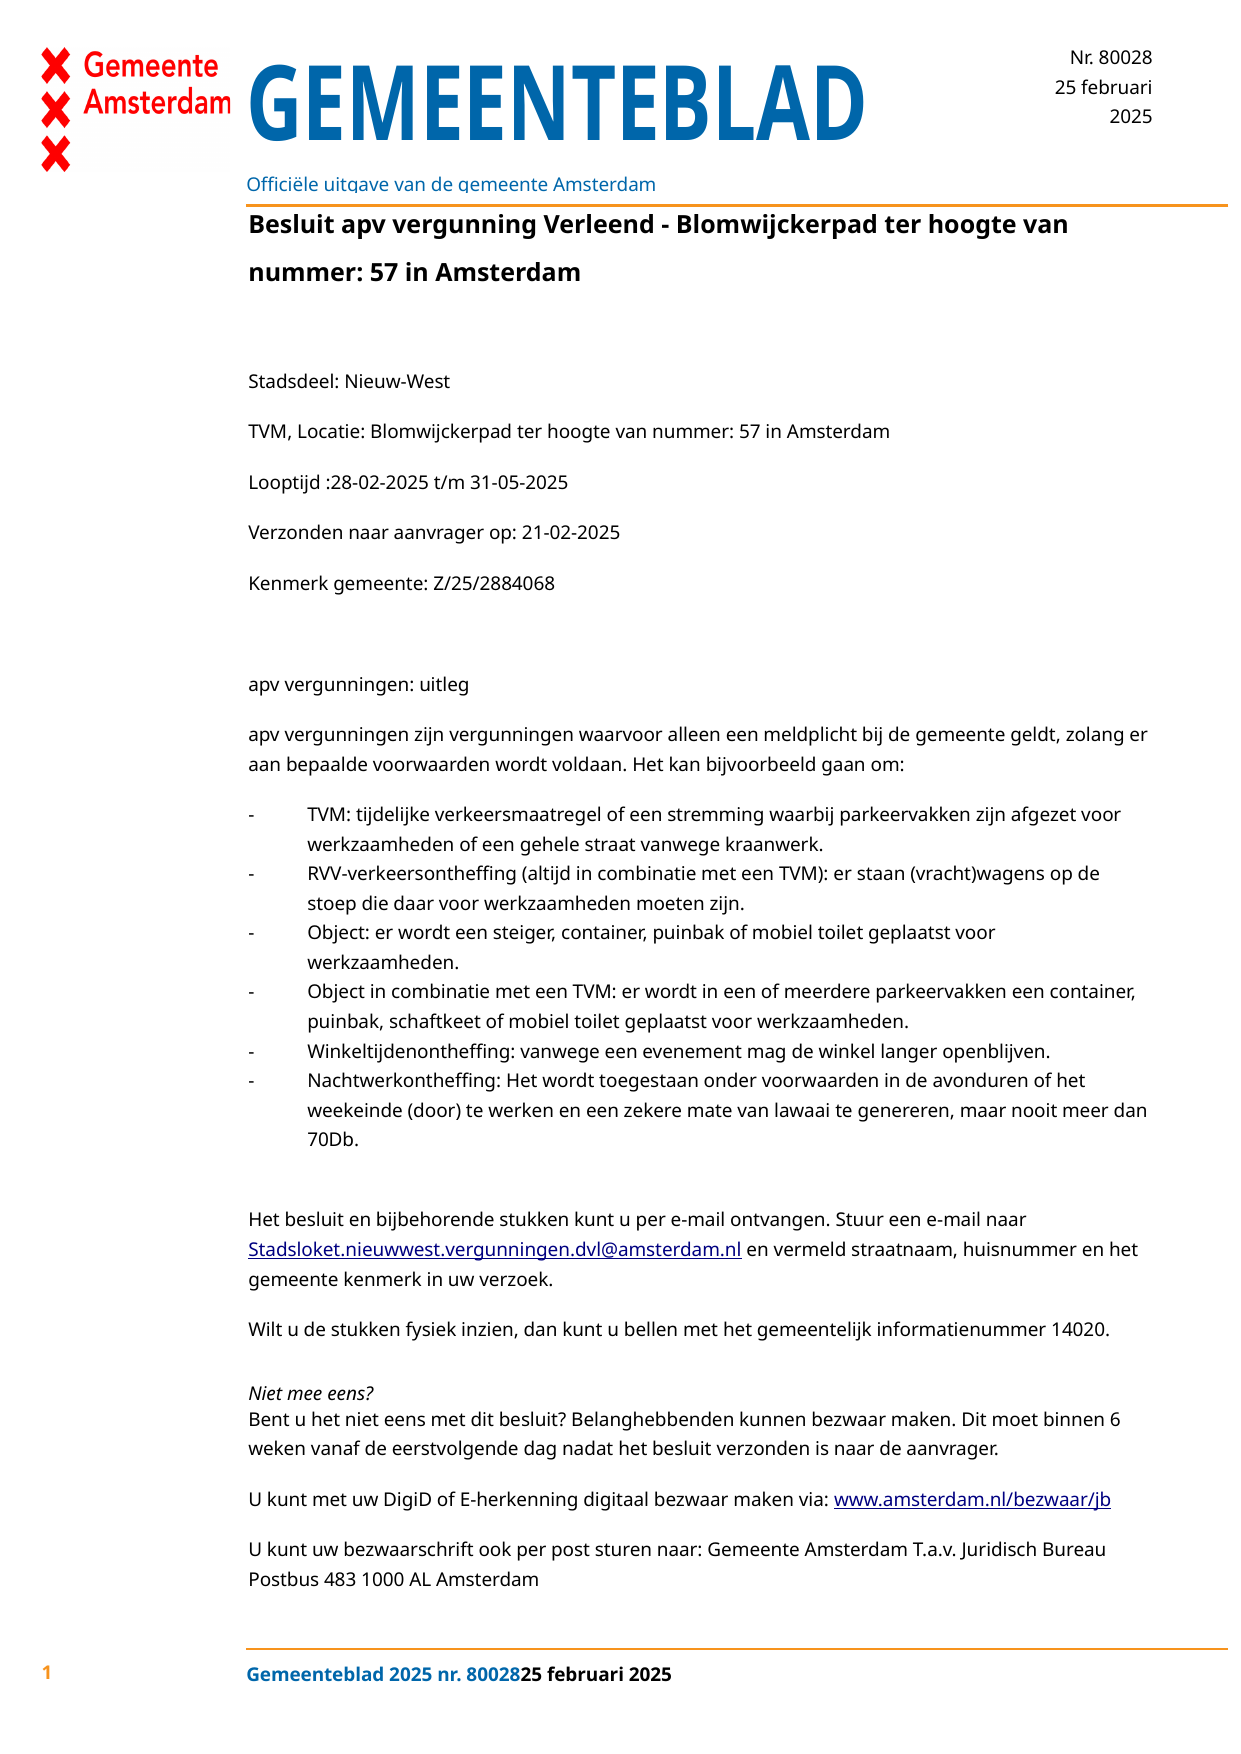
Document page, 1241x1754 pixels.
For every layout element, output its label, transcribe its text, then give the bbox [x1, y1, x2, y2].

list Winkeltijdenontheffing: vanwege een evenement mag de winkel langer openblijven. [248, 1038, 1152, 1064]
text apv vergunningen zijn vergunningen waarvoor alleen een meldplicht bij de gemeente geldt, zolang er aan bepaalde voorwaarden wordt voldaan. Het kan bijvoorbeeld gaan om: [248, 721, 1152, 777]
text apv vergunningen: uitleg [248, 671, 1152, 697]
list TVM: tijdelijke verkeersmaatregel of een stremming waarbij parkeervakken zijn afgezet voor werkzaamheden of een gehele straat vanwege kraanwerk. [248, 801, 1152, 857]
picture [41, 47, 231, 172]
list Object: er wordt een steiger, container, puinbak of mobiel toilet geplaatst voor werkzaamheden. [248, 919, 1152, 975]
list RVV-verkeersontheffing (altijd in combinatie met een TVM): er staan (vracht)wagens op de stoep die daar voor werkzaamheden moeten zijn. [248, 860, 1152, 916]
text Stadsdeel: Nieuw-West [248, 368, 1152, 394]
text Wilt u de stukken fysiek inzien, dan kunt u bellen met het gemeentelijk informatienummer 14020. [248, 1316, 1152, 1342]
text Looptijd :28-02-2025 t/m 31-05-2025 [248, 469, 1152, 495]
text Bent u het niet eens met dit besluit? Belanghebbenden kunnen bezwaar maken. Dit moet binnen 6 weken vanaf de eerstvolgende dag nadat het besluit verzonden is naar de aanvrager. [248, 1406, 1152, 1461]
text Niet mee eens? [248, 1380, 1152, 1406]
text Verzonden naar aanvrager op: 21-02-2025 [248, 519, 1152, 545]
text Kenmerk gemeente: Z/25/2884068 [248, 570, 1152, 596]
list Nachtwerkontheffing: Het wordt toegestaan onder voorwaarden in de avonduren of het weekeinde (door) te werken en een zekere mate van lawaai te genereren, maar nooit meer dan 70Db. [248, 1067, 1152, 1152]
list Object in combinatie met een TVM: er wordt in een of meerdere parkeervakken een container, puinbak, schaftkeet of mobiel toilet geplaatst voor werkzaamheden. [248, 979, 1152, 1034]
text U kunt met uw DigiD of E-herkenning digitaal bezwaar maken via: www.amsterdam.nl/bezwaar/jb [248, 1486, 1152, 1512]
text TVM, Locatie: Blomwijckerpad ter hoogte van nummer: 57 in Amsterdam [248, 419, 1152, 444]
text U kunt uw bezwaarschrift ook per post sturen naar: Gemeente Amsterdam T.a.v. Juridisch Bureau Postbus 483 1000 AL Amsterdam [248, 1536, 1152, 1592]
text Besluit apv vergunning Verleend - Blomwijckerpad ter hoogte van nummer: 57 in Amsterdam [248, 207, 1152, 288]
text Het besluit en bijbehorende stukken kunt u per e-mail ontvangen. Stuur een e-mail naar Stadsloket.nieuwwest.vergunningen.dvl@amsterdam.nl en vermeld straatnaam, huisnummer en het gemeente kenmerk in uw verzoek. [248, 1207, 1152, 1292]
